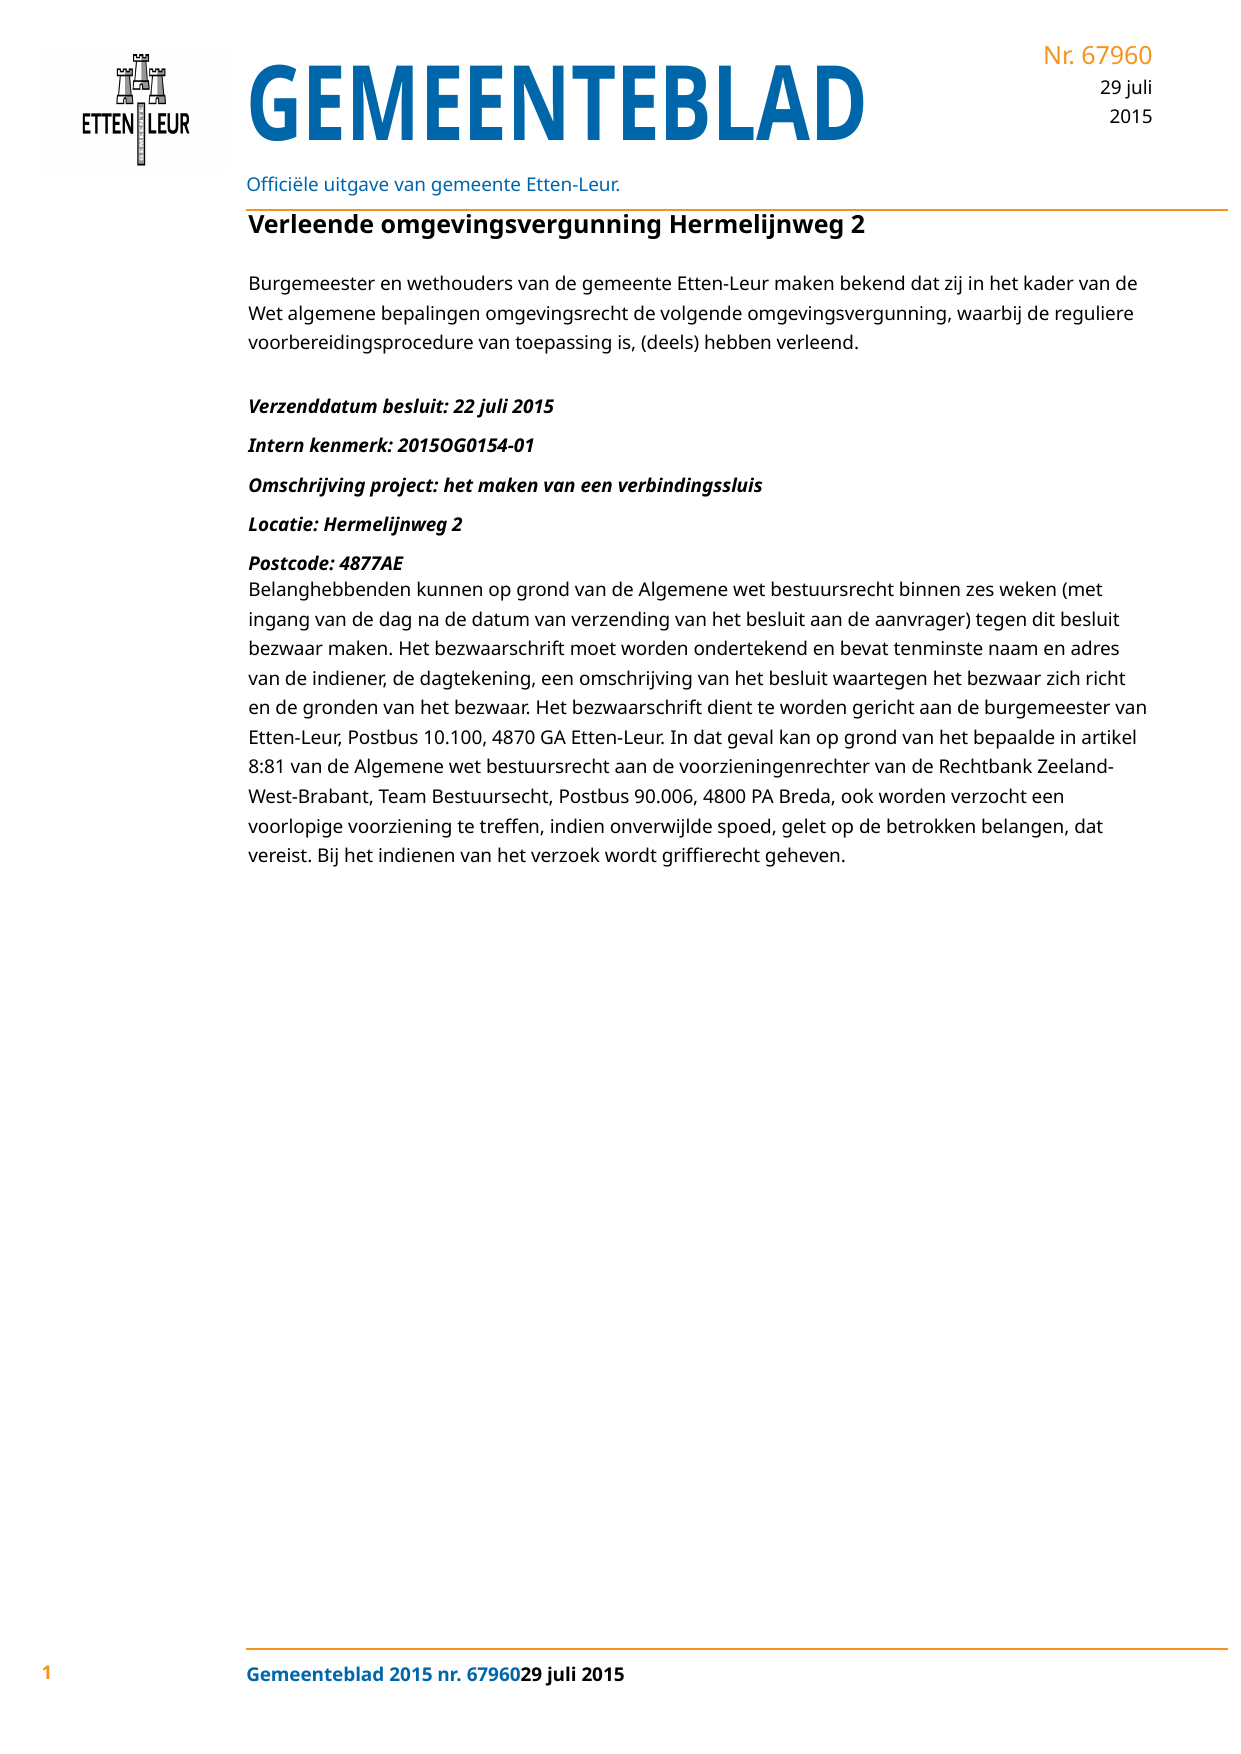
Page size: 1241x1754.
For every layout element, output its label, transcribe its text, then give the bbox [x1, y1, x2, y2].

picture [41, 47, 231, 172]
text Belanghebbenden kunnen op grond van de Algemene wet bestuursrecht binnen zes weken (met ingang van de dag na de datum van verzending van het besluit aan de aanvrager) tegen dit besluit bezwaar maken. Het bezwaarschrift moet worden ondertekend en bevat tenminste naam en adres van de indiener, de dagtekening, een omschrijving van het besluit waartegen het bezwaar zich richt en de gronden van het bezwaar. Het bezwaarschrift dient te worden gericht aan de burgemeester van Etten-Leur, Postbus 10.100, 4870 GA Etten-Leur. In dat geval kan op grond van het bepaalde in artikel 8:81 van de Algemene wet bestuursrecht aan de voorzieningenrechter van de Rechtbank Zeeland-West-Brabant, Team Bestuursecht, Postbus 90.006, 4800 PA Breda, ook worden verzocht een voorlopige voorziening te treffen, indien onverwijlde spoed, gelet op de betrokken belangen, dat vereist. Bij het indienen van het verzoek wordt griffierecht geheven. [248, 576, 1152, 868]
text Verleende omgevingsvergunning Hermelijnweg 2 [248, 211, 1152, 241]
text Postcode: 4877AE [248, 551, 1152, 576]
text Intern kenmerk: 2015OG0154-01 [248, 433, 1152, 458]
text Omschrijving project: het maken van een verbindingssluis [248, 472, 1152, 498]
text Locatie: Hermelijnweg 2 [248, 511, 1152, 537]
text Burgemeester en wethouders van de gemeente Etten-Leur maken bekend dat zij in het kader van de Wet algemene bepalingen omgevingsrecht de volgende omgevingsvergunning, waarbij de reguliere voorbereidingsprocedure van toepassing is, (deels) hebben verleend. [248, 270, 1152, 355]
text Verzenddatum besluit: 22 juli 2015 [248, 393, 1152, 419]
